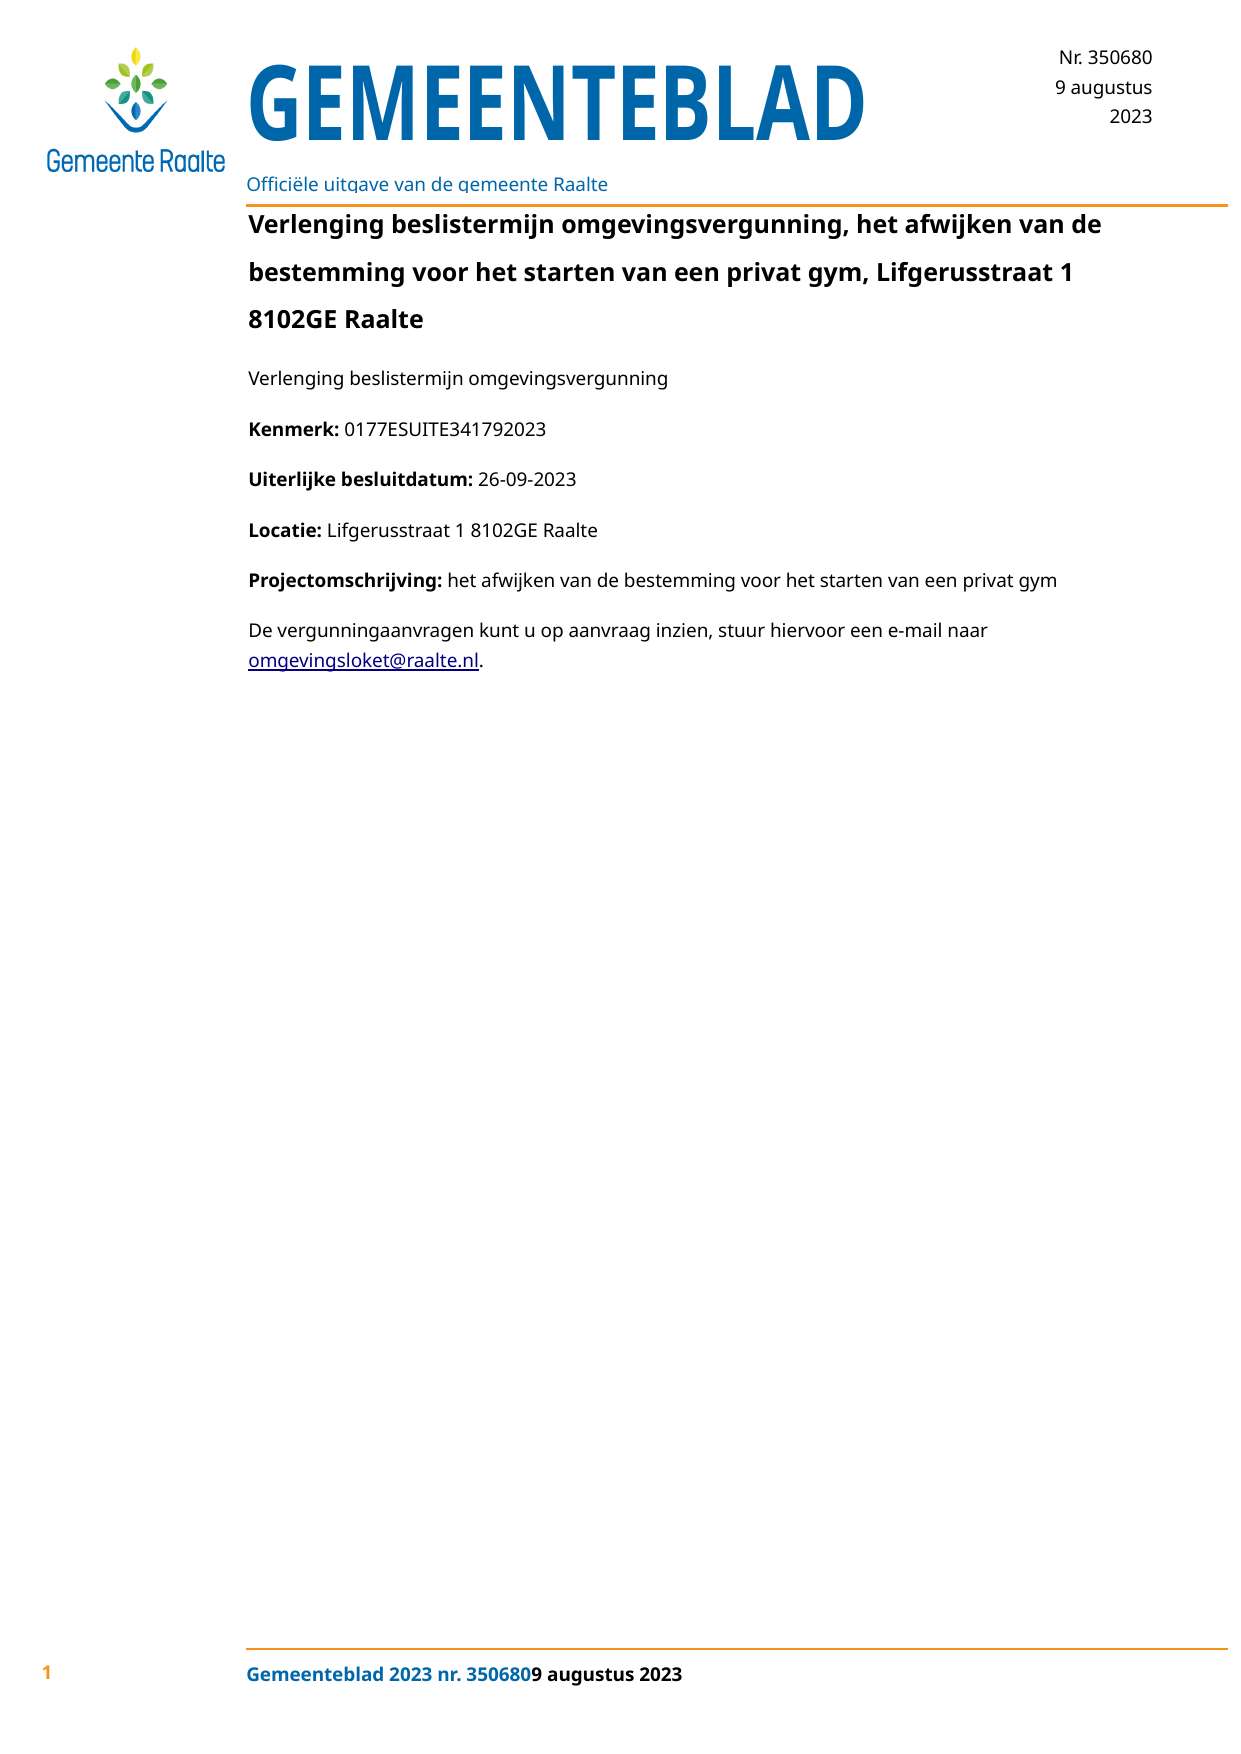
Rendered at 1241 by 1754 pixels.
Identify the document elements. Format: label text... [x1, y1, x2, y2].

text Uiterlijke besluitdatum: 26-09-2023 [248, 466, 1152, 492]
picture [41, 47, 231, 172]
text Verlenging beslistermijn omgevingsvergunning, het afwijken van de bestemming voor het starten van een privat gym, Lifgerusstraat 1 8102GE Raalte [248, 207, 1152, 336]
text De vergunningaanvragen kunt u op aanvraag inzien, stuur hiervoor een e-mail naar omgevingsloket@raalte.nl. [248, 618, 1152, 673]
text Projectomschrijving: het afwijken van de bestemming voor het starten van een privat gym [248, 567, 1152, 593]
text Verlenging beslistermijn omgevingsvergunning [248, 366, 1152, 391]
text Locatie: Lifgerusstraat 1 8102GE Raalte [248, 517, 1152, 542]
text Kenmerk: 0177ESUITE341792023 [248, 416, 1152, 442]
